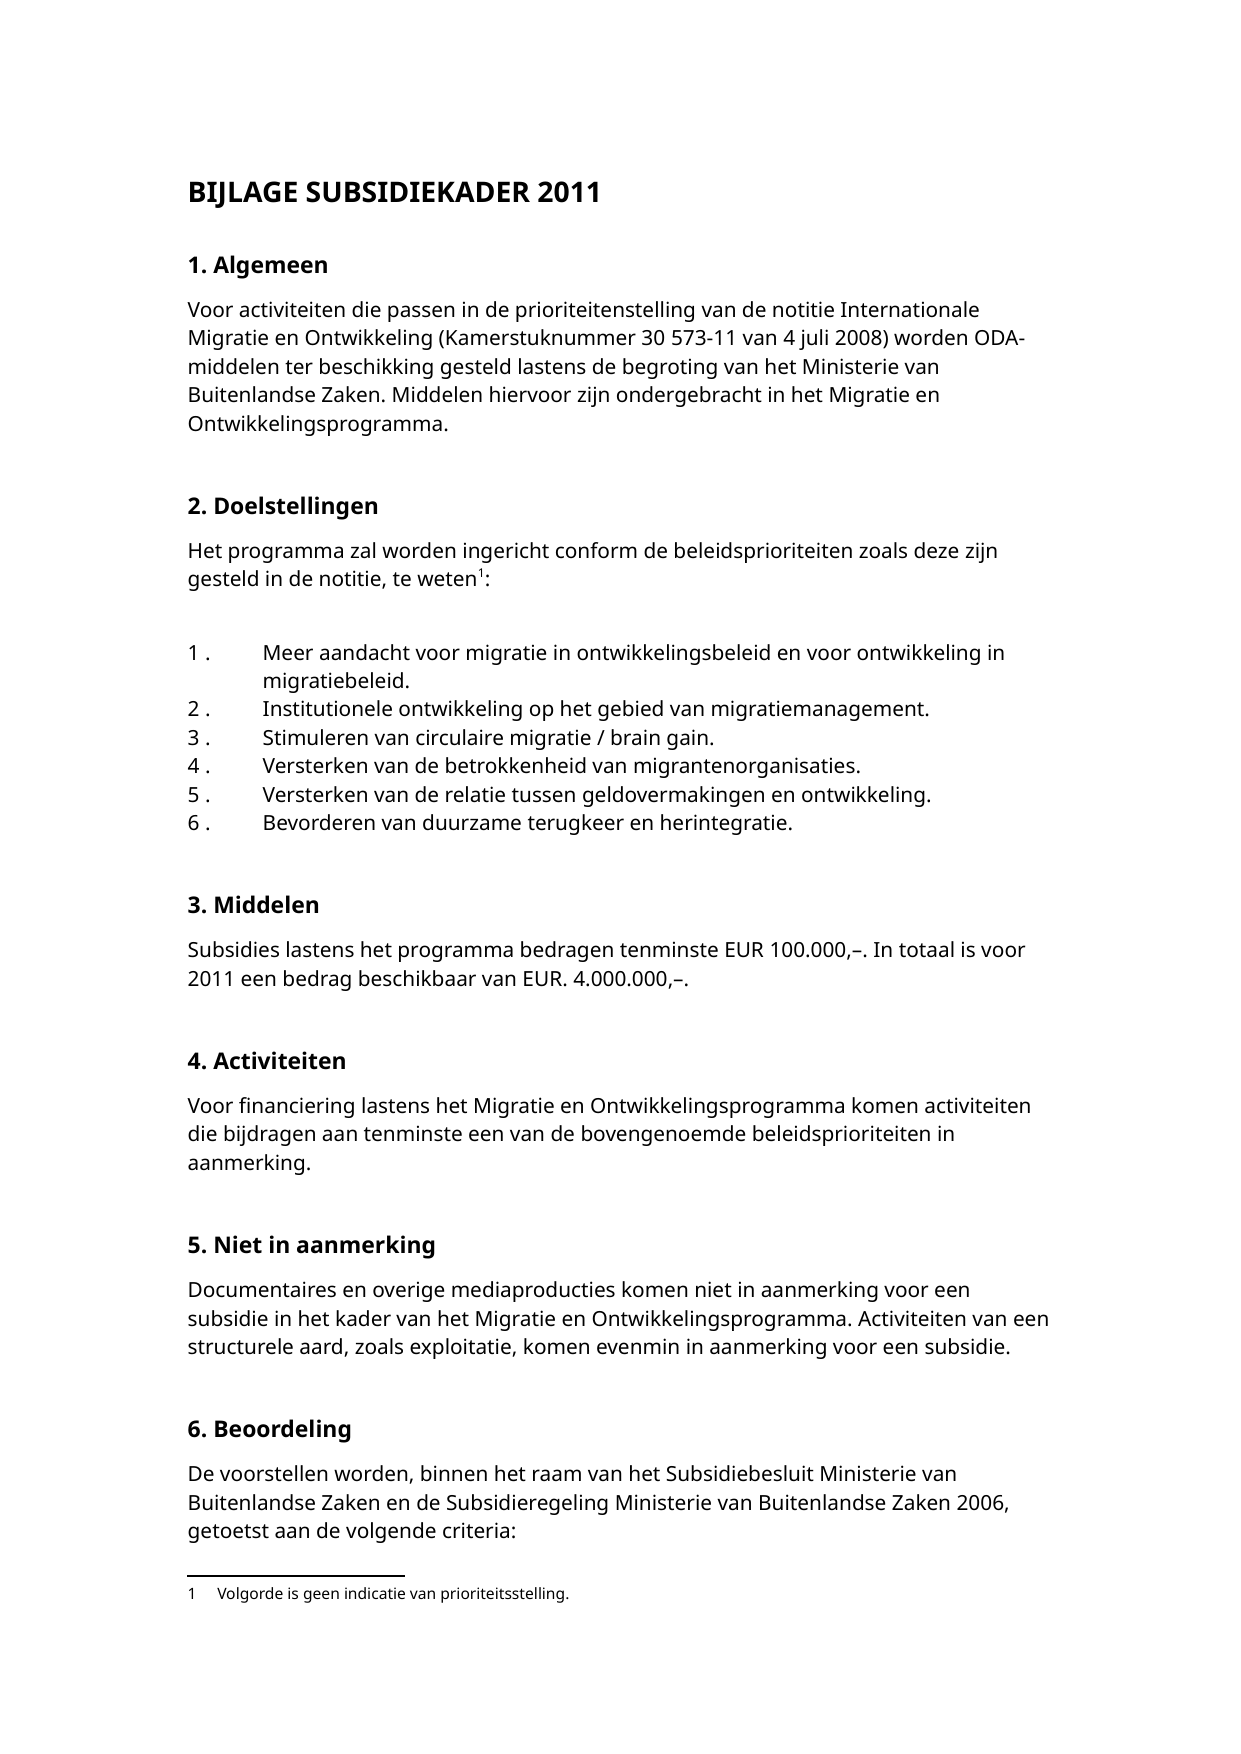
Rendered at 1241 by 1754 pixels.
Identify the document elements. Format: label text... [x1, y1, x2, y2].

subtitle 5. Niet in aanmerking [187, 1229, 1053, 1260]
list Bevorderen van duurzame terugkeer en herintegratie. [187, 808, 1053, 837]
list Meer aandacht voor migratie in ontwikkelingsbeleid en voor ontwikkeling in migratiebeleid. [187, 638, 1053, 694]
text Subsidies lastens het programma bedragen tenminste EUR 100.000,–. In totaal is voor 2011 een bedrag beschikbaar van EUR. 4.000.000,–. [187, 936, 1053, 992]
text Documentaires en overige mediaproducties komen niet in aanmerking voor een subsidie in het kader van het Migratie en Ontwikkelingsprogramma. Activiteiten van een structurele aard, zoals exploitatie, komen evenmin in aanmerking voor een subsidie. [187, 1275, 1053, 1361]
list Versterken van de relatie tussen geldovermakingen en ontwikkeling. [187, 780, 1053, 808]
list Versterken van de betrokkenheid van migrantenorganisaties. [187, 751, 1053, 780]
subtitle 6. Beoordeling [187, 1413, 1053, 1444]
text Het programma zal worden ingericht conform de beleidsprioriteiten zoals deze zijn gesteld in de notitie, te weten: [187, 536, 1053, 593]
subtitle 4. Activiteiten [187, 1045, 1053, 1076]
text Voor financiering lastens het Migratie en Ontwikkelingsprogramma komen activiteiten die bijdragen aan tenminste een van de bovengenoemde beleidsprioriteiten in aanmerking. [187, 1091, 1053, 1176]
subtitle BIJLAGE SUBSIDIEKADER 2011 [187, 172, 1053, 211]
subtitle 3. Middelen [187, 889, 1053, 921]
subtitle 2. Doelstellingen [187, 489, 1053, 521]
list Institutionele ontwikkeling op het gebied van migratiemanagement. [187, 694, 1053, 723]
text De voorstellen worden, binnen het raam van het Subsidiebesluit Ministerie van Buitenlandse Zaken en de Subsidieregeling Ministerie van Buitenlandse Zaken 2006, getoetst aan de volgende criteria: [187, 1459, 1053, 1544]
text Volgorde is geen indicatie van prioriteitsstelling. [187, 1575, 1053, 1604]
list Stimuleren van circulaire migratie / brain gain. [187, 723, 1053, 751]
text Voor activiteiten die passen in de prioriteitenstelling van de notitie Internationale Migratie en Ontwikkeling (Kamerstuknummer 30 573-11 van 4 juli 2008) worden ODA-middelen ter beschikking gesteld lastens de begroting van het Ministerie van Buitenlandse Zaken. Middelen hiervoor zijn ondergebracht in het Migratie en Ontwikkelingsprogramma. [187, 295, 1053, 437]
subtitle 1. Algemeen [187, 249, 1053, 280]
